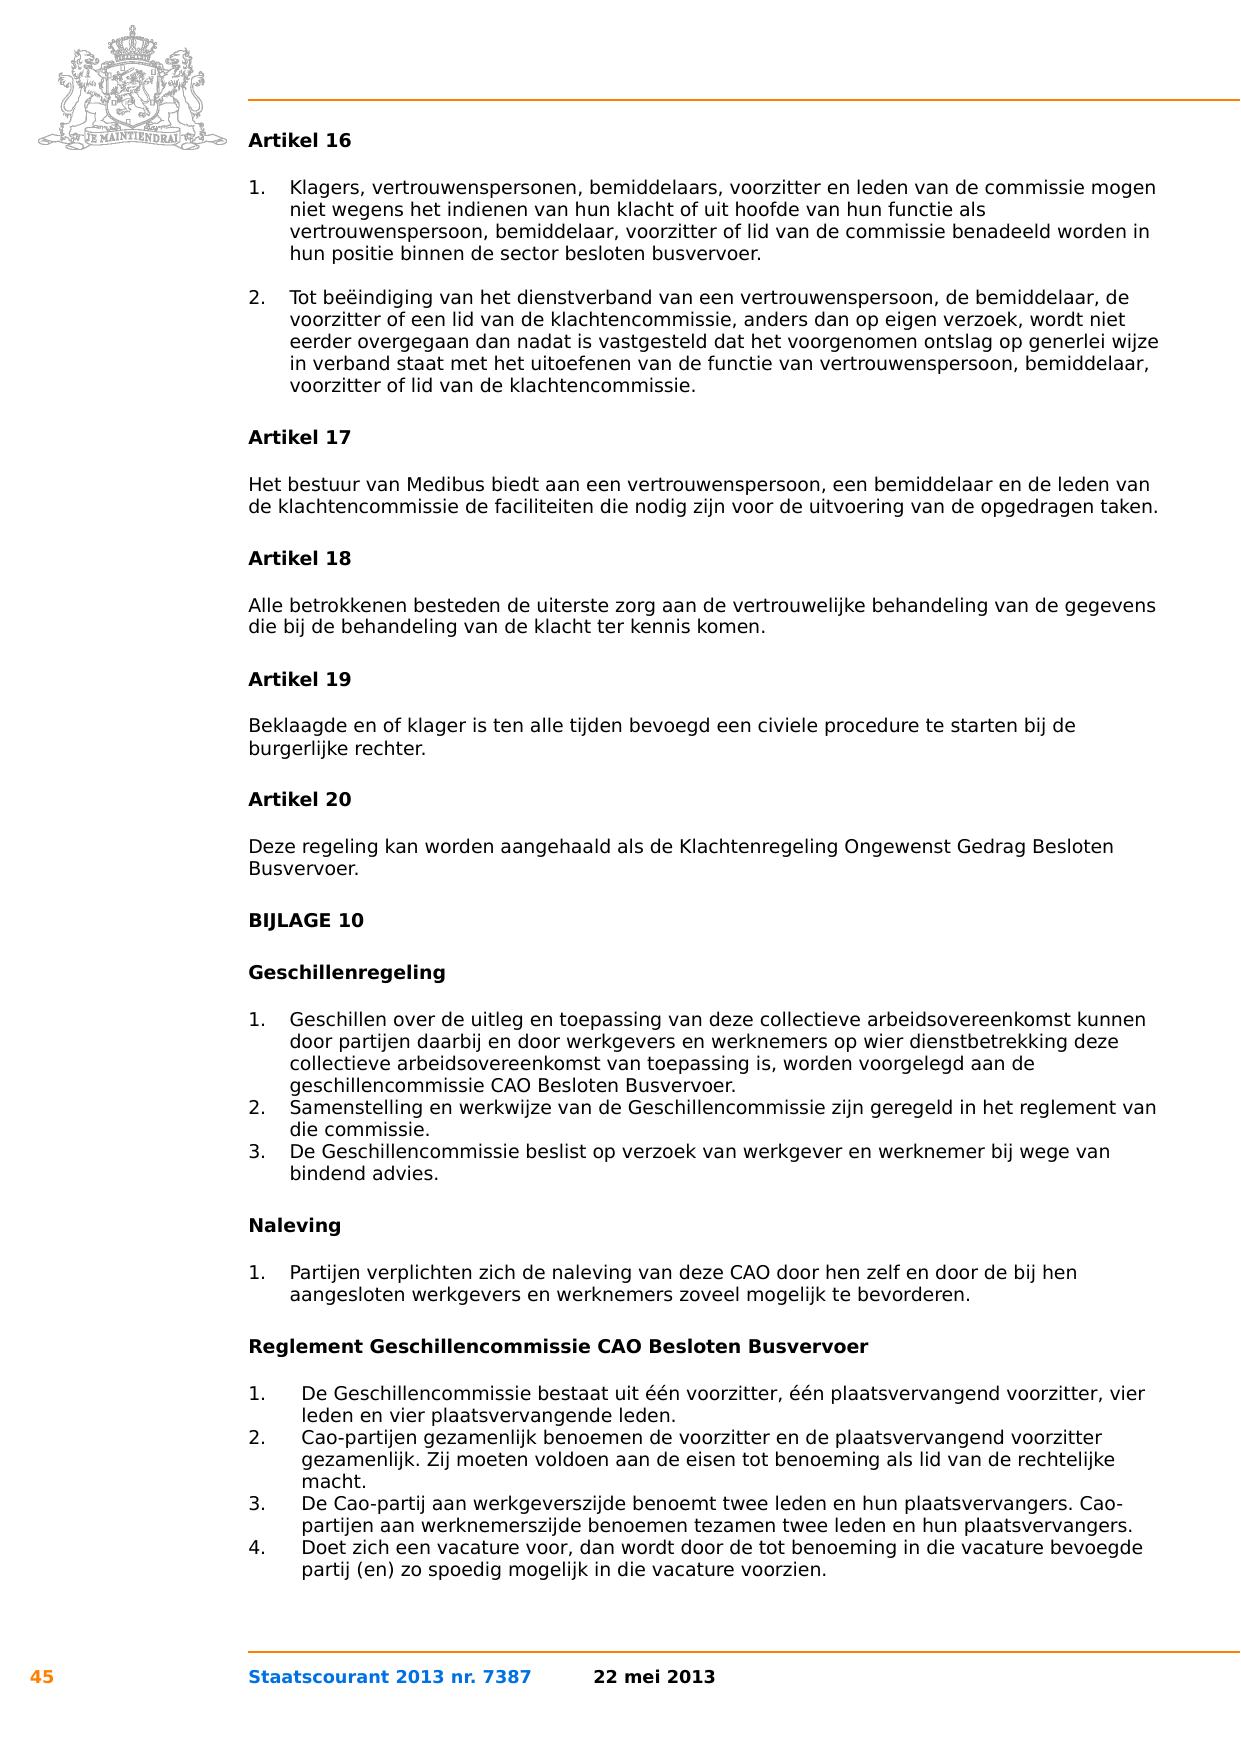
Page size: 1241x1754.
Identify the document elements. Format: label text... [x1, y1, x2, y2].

text 2. Cao-partijen gezamenlijk benoemen de voorzitter en de plaatsvervangend voorzitter gezamenlijk. Zij moeten voldoen aan de eisen tot benoeming als lid van de rechtelijke macht. [248, 1427, 1163, 1493]
text 4. Doet zich een vacature voor, dan wordt door de tot benoeming in die vacature bevoegde partij (en) zo spoedig mogelijk in die vacature voorzien. [248, 1537, 1163, 1581]
text 3. De Cao-partij aan werkgeverszijde benoemt twee leden en hun plaatsvervangers. Cao-partijen aan werknemerszijde benoemen tezamen twee leden en hun plaatsvervangers. [248, 1493, 1163, 1537]
text 2. Samenstelling en werkwijze van de Geschillencommissie zijn geregeld in het reglement van die commissie. [248, 1097, 1163, 1141]
text 1. Partijen verplichten zich de naleving van deze CAO door hen zelf en door de bij hen aangesloten werkgevers en werknemers zoveel mogelijk te bevorderen. [248, 1262, 1163, 1306]
subtitle Artikel 18 [248, 547, 1163, 569]
subtitle Artikel 16 [248, 130, 1163, 152]
subtitle Naleving [248, 1215, 1163, 1237]
subtitle Reglement Geschillencommissie CAO Besloten Busvervoer [248, 1336, 1163, 1358]
subtitle Geschillenregeling [248, 962, 1163, 984]
subtitle Artikel 17 [248, 427, 1163, 448]
subtitle Artikel 20 [248, 789, 1163, 811]
text Deze regeling kan worden aangehaald als de Klachtenregeling Ongewenst Gedrag Besloten Busvervoer. [248, 836, 1163, 880]
text Alle betrokkenen besteden de uiterste zorg aan de vertrouwelijke behandeling van de gegevens die bij de behandeling van de klacht ter kennis komen. [248, 594, 1163, 638]
text 1. Geschillen over de uitleg en toepassing van deze collectieve arbeidsovereenkomst kunnen door partijen daarbij en door werkgevers en werknemers op wier dienstbetrekking deze collectieve arbeidsovereenkomst van toepassing is, worden voorgelegd aan de geschillencommissie CAO Besloten Busvervoer. [248, 1009, 1163, 1097]
text 1. De Geschillencommissie bestaat uit één voorzitter, één plaatsvervangend voorzitter, vier leden en vier plaatsvervangende leden. [248, 1383, 1163, 1427]
text 2. Tot beëindiging van het dienstverband van een vertrouwenspersoon, de bemiddelaar, de voorzitter of een lid van de klachtencommissie, anders dan op eigen verzoek, wordt niet eerder overgegaan dan nadat is vastgesteld dat het voorgenomen ontslag op generlei wijze in verband staat met het uitoefenen van de functie van vertrouwenspersoon, bemiddelaar, voorzitter of lid van de klachtencommissie. [248, 287, 1163, 397]
text Het bestuur van Medibus biedt aan een vertrouwenspersoon, een bemiddelaar en de leden van de klachtencommissie de faciliteiten die nodig zijn voor de uitvoering van de opgedragen taken. [248, 473, 1163, 517]
picture [38, 25, 227, 150]
text 3. De Geschillencommissie beslist op verzoek van werkgever en werknemer bij wege van bindend advies. [248, 1141, 1163, 1185]
text Beklaagde en of klager is ten alle tijden bevoegd een civiele procedure te starten bij de burgerlijke rechter. [248, 715, 1163, 759]
subtitle BIJLAGE 10 [248, 910, 1163, 932]
subtitle Artikel 19 [248, 668, 1163, 690]
text 1. Klagers, vertrouwenspersonen, bemiddelaars, voorzitter en leden van de commissie mogen niet wegens het indienen van hun klacht of uit hoofde van hun functie als vertrouwenspersoon, bemiddelaar, voorzitter of lid van de commissie benadeeld worden in hun positie binnen de sector besloten busvervoer. [248, 177, 1163, 265]
